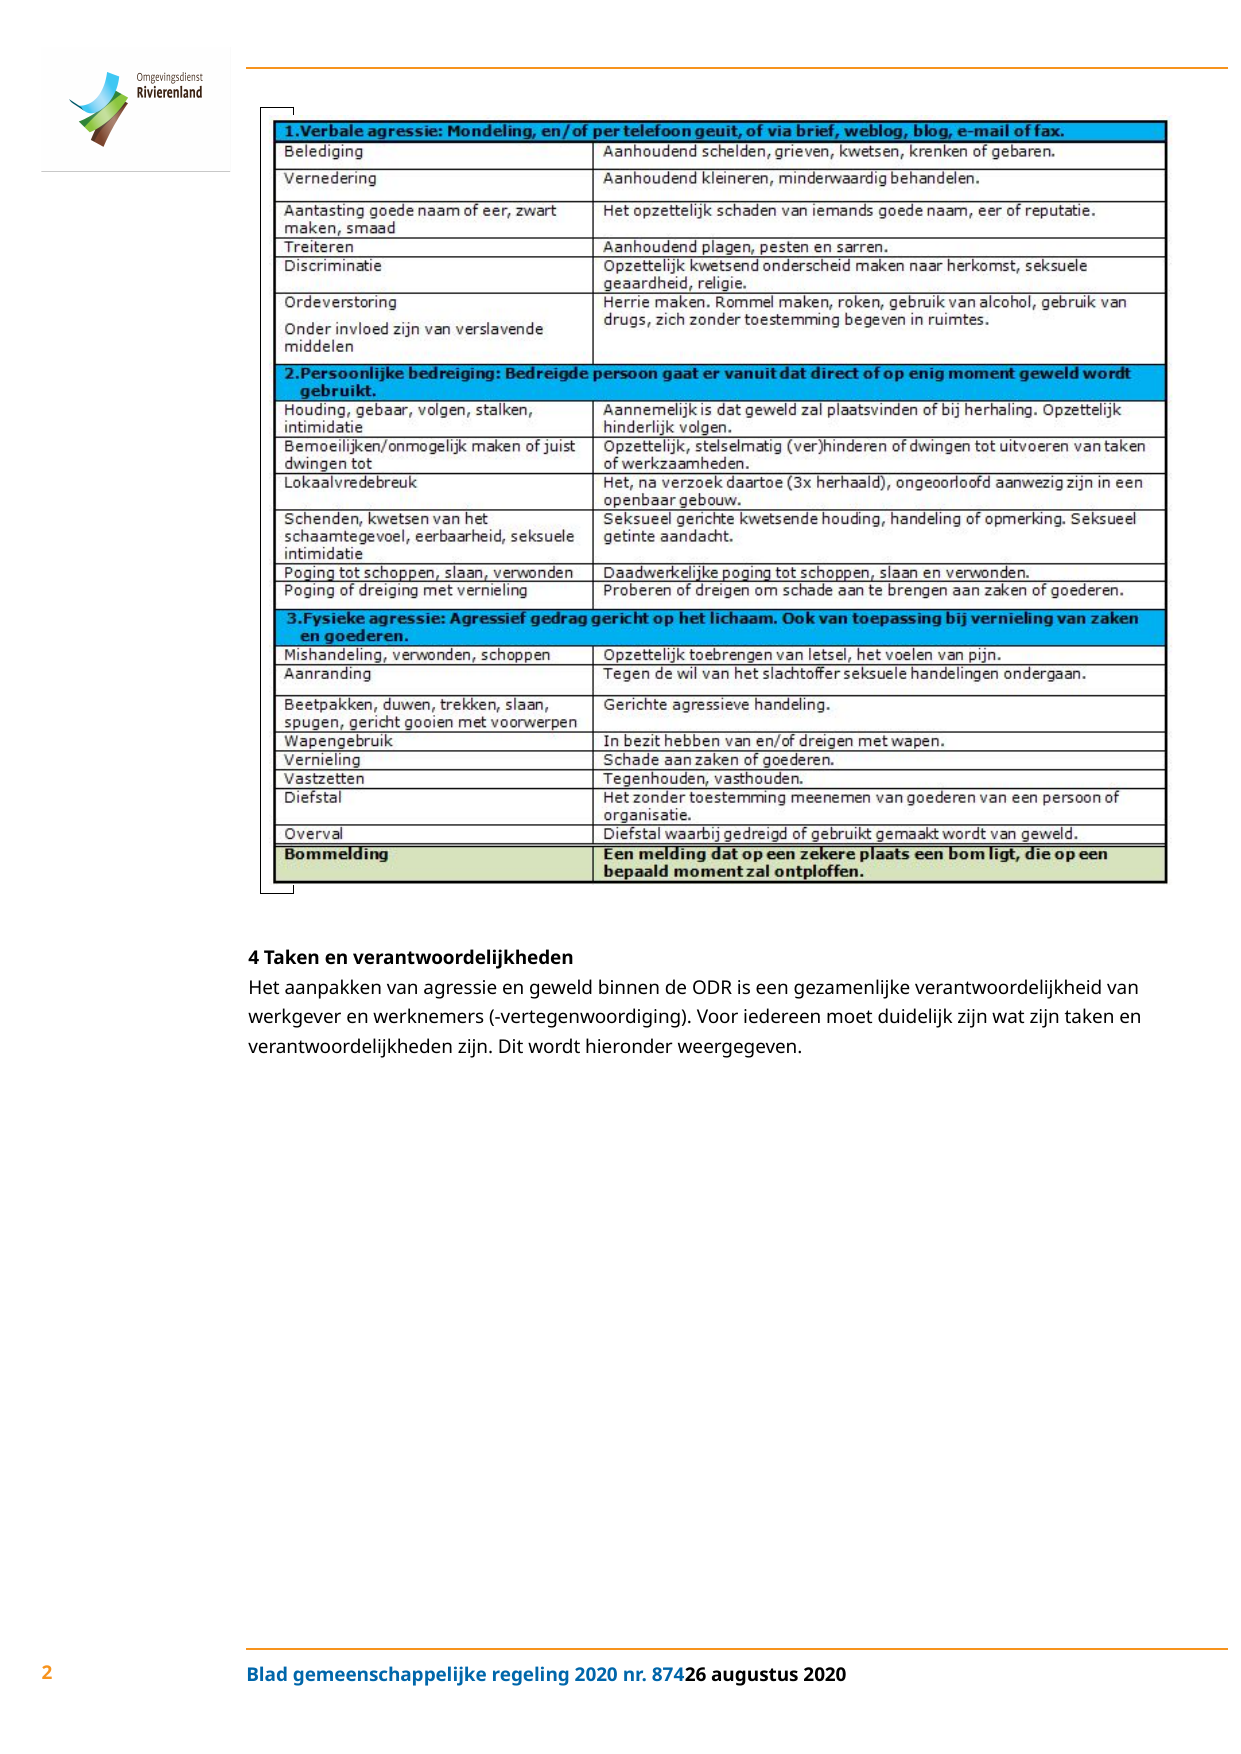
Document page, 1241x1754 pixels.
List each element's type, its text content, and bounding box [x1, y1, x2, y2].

text Het aanpakken van agressie en geweld binnen de ODR is een gezamenlijke verantwoordelijkheid van werkgever en werknemers (-vertegenwoordiging). Voor iedereen moet duidelijk zijn wat zijn taken en verantwoordelijkheden zijn. Dit wordt hieronder weergegeven. [248, 974, 1152, 1059]
picture [268, 115, 1173, 885]
picture [41, 47, 231, 172]
text 4 Taken en verantwoordelijkheden [248, 944, 1152, 970]
